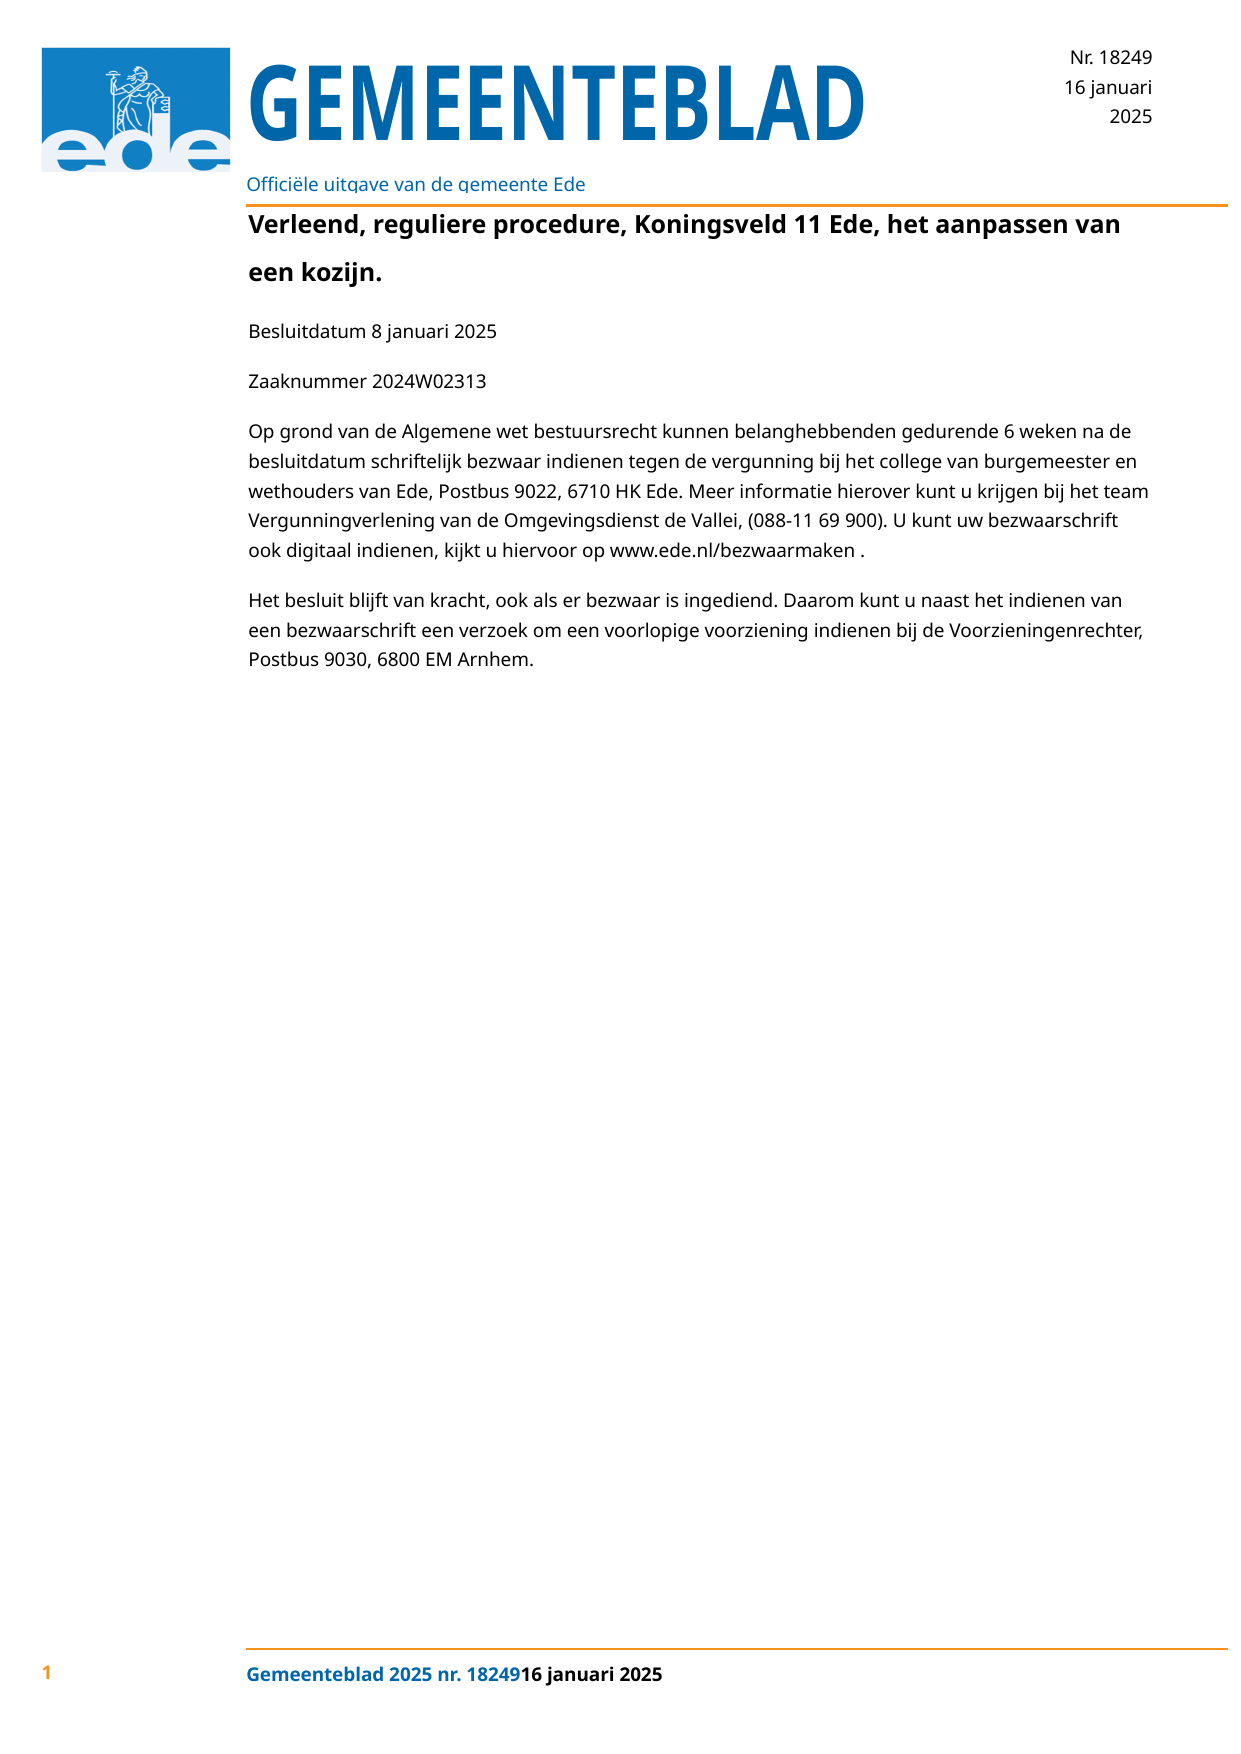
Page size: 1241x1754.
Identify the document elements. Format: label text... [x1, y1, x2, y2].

text Zaaknummer 2024W02313 [248, 368, 1152, 394]
text Het besluit blijft van kracht, ook als er bezwaar is ingediend. Daarom kunt u naast het indienen van een bezwaarschrift een verzoek om een voorlopige voorziening indienen bij de Voorzieningenrechter, Postbus 9030, 6800 EM Arnhem. [248, 587, 1152, 672]
text Besluitdatum 8 januari 2025 [248, 318, 1152, 344]
picture [41, 47, 231, 172]
text Verleend, reguliere procedure, Koningsveld 11 Ede, het aanpassen van een kozijn. [248, 207, 1152, 288]
text Op grond van de Algemene wet bestuursrecht kunnen belanghebbenden gedurende 6 weken na de besluitdatum schriftelijk bezwaar indienen tegen de vergunning bij het college van burgemeester en wethouders van Ede, Postbus 9022, 6710 HK Ede. Meer informatie hierover kunt u krijgen bij het team Vergunningverlening van de Omgevingsdienst de Vallei, (088-11 69 900). U kunt uw bezwaarschrift ook digitaal indienen, kijkt u hiervoor op www.ede.nl/bezwaarmaken . [248, 419, 1152, 563]
